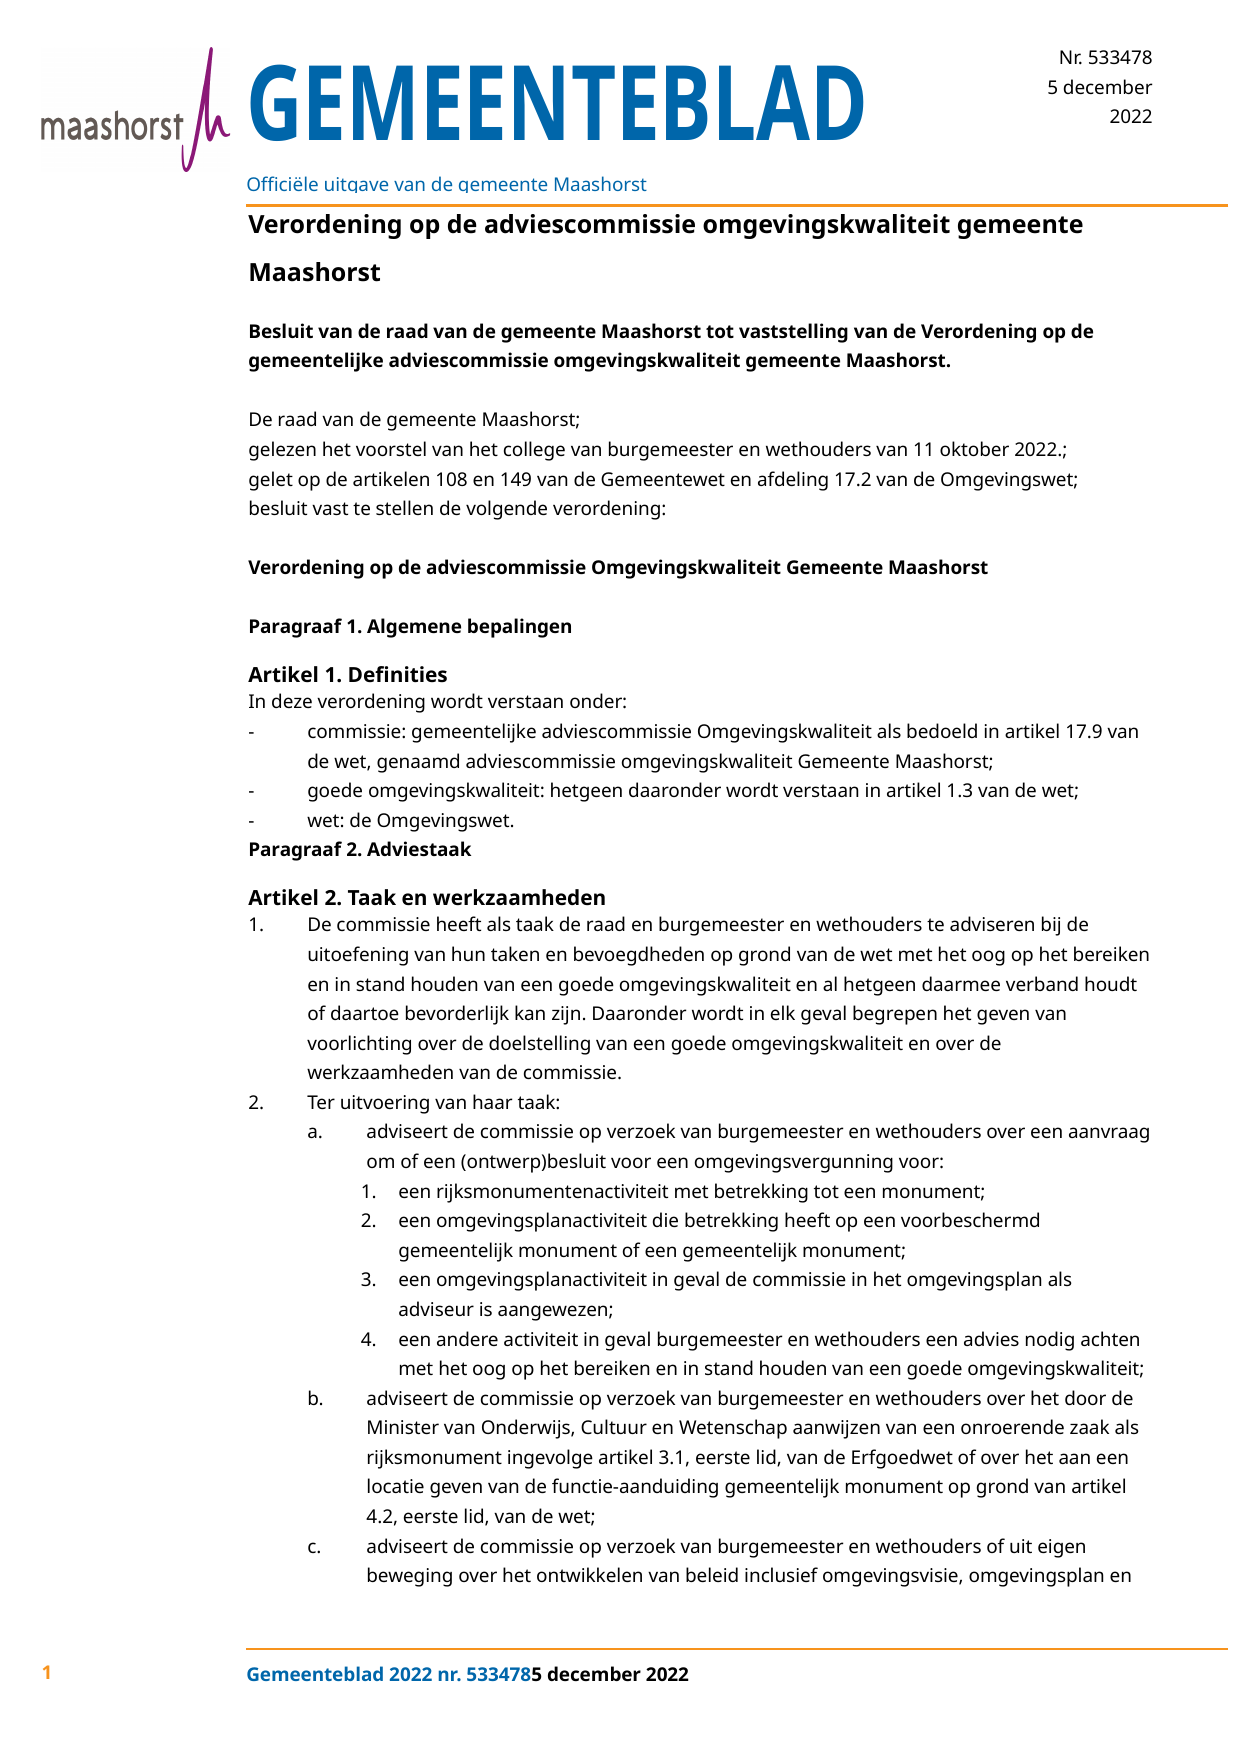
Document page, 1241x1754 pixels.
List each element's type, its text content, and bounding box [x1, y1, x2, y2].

text De raad van de gemeente Maashorst; [248, 407, 1152, 432]
text Verordening op de adviescommissie omgevingskwaliteit gemeente Maashorst [248, 207, 1152, 288]
list een andere activiteit in geval burgemeester en wethouders een advies nodig achten met het oog op het bereiken en in stand houden van een goede omgevingskwaliteit; [361, 1326, 1152, 1381]
text Artikel 1. Definities [248, 660, 1152, 689]
list adviseert de commissie op verzoek van burgemeester en wethouders of uit eigen beweging over het ontwikkelen van beleid inclusief omgevingsvisie, omgevingsplan en [307, 1533, 1152, 1588]
list Ter uitvoering van haar taak: [248, 1089, 1152, 1115]
list een rijksmonumentenactiviteit met betrekking tot een monument; [361, 1178, 1152, 1204]
list De commissie heeft als taak de raad en burgemeester en wethouders te adviseren bij de uitoefening van hun taken en bevoegdheden op grond van de wet met het oog op het bereiken en in stand houden van een goede omgevingskwaliteit en al hetgeen daarmee verband houdt of daartoe bevorderlijk kan zijn. Daaronder wordt in elk geval begrepen het geven van voorlichting over de doelstelling van een goede omgevingskwaliteit en over de werkzaamheden van de commissie. [248, 912, 1152, 1085]
list adviseert de commissie op verzoek van burgemeester en wethouders over een aanvraag om of een (ontwerp)besluit voor een omgevingsvergunning voor: [307, 1119, 1152, 1174]
text gelezen het voorstel van het college van burgemeester en wethouders van 11 oktober 2022.; [248, 436, 1152, 462]
text gelet op de artikelen 108 en 149 van de Gemeentewet en afdeling 17.2 van de Omgevingswet; [248, 466, 1152, 492]
text Verordening op de adviescommissie Omgevingskwaliteit Gemeente Maashorst [248, 554, 1152, 580]
picture [41, 47, 231, 172]
list een omgevingsplanactiviteit in geval de commissie in het omgevingsplan als adviseur is aangewezen; [361, 1267, 1152, 1322]
list wet: de Omgevingswet. [248, 807, 1152, 833]
list goede omgevingskwaliteit: hetgeen daaronder wordt verstaan in artikel 1.3 van de wet; [248, 777, 1152, 803]
text Paragraaf 2. Adviestaak [248, 837, 1152, 862]
text In deze verordening wordt verstaan onder: [248, 689, 1152, 714]
list adviseert de commissie op verzoek van burgemeester en wethouders over het door de Minister van Onderwijs, Cultuur en Wetenschap aanwijzen van een onroerende zaak als rijksmonument ingevolge artikel 3.1, eerste lid, van de Erfgoedwet of over het aan een locatie geven van de functie-aanduiding gemeentelijk monument op grond van artikel 4.2, eerste lid, van de wet; [307, 1385, 1152, 1529]
text besluit vast te stellen de volgende verordening: [248, 495, 1152, 521]
text Besluit van de raad van de gemeente Maashorst tot vaststelling van de Verordening op de gemeentelijke adviescommissie omgevingskwaliteit gemeente Maashorst. [248, 318, 1152, 373]
list een omgevingsplanactiviteit die betrekking heeft op een voorbeschermd gemeentelijk monument of een gemeentelijk monument; [361, 1207, 1152, 1263]
text Artikel 2. Taak en werkzaamheden [248, 883, 1152, 912]
list commissie: gemeentelijke adviescommissie Omgevingskwaliteit als bedoeld in artikel 17.9 van de wet, genaamd adviescommissie omgevingskwaliteit Gemeente Maashorst; [248, 718, 1152, 774]
text Paragraaf 1. Algemene bepalingen [248, 614, 1152, 639]
